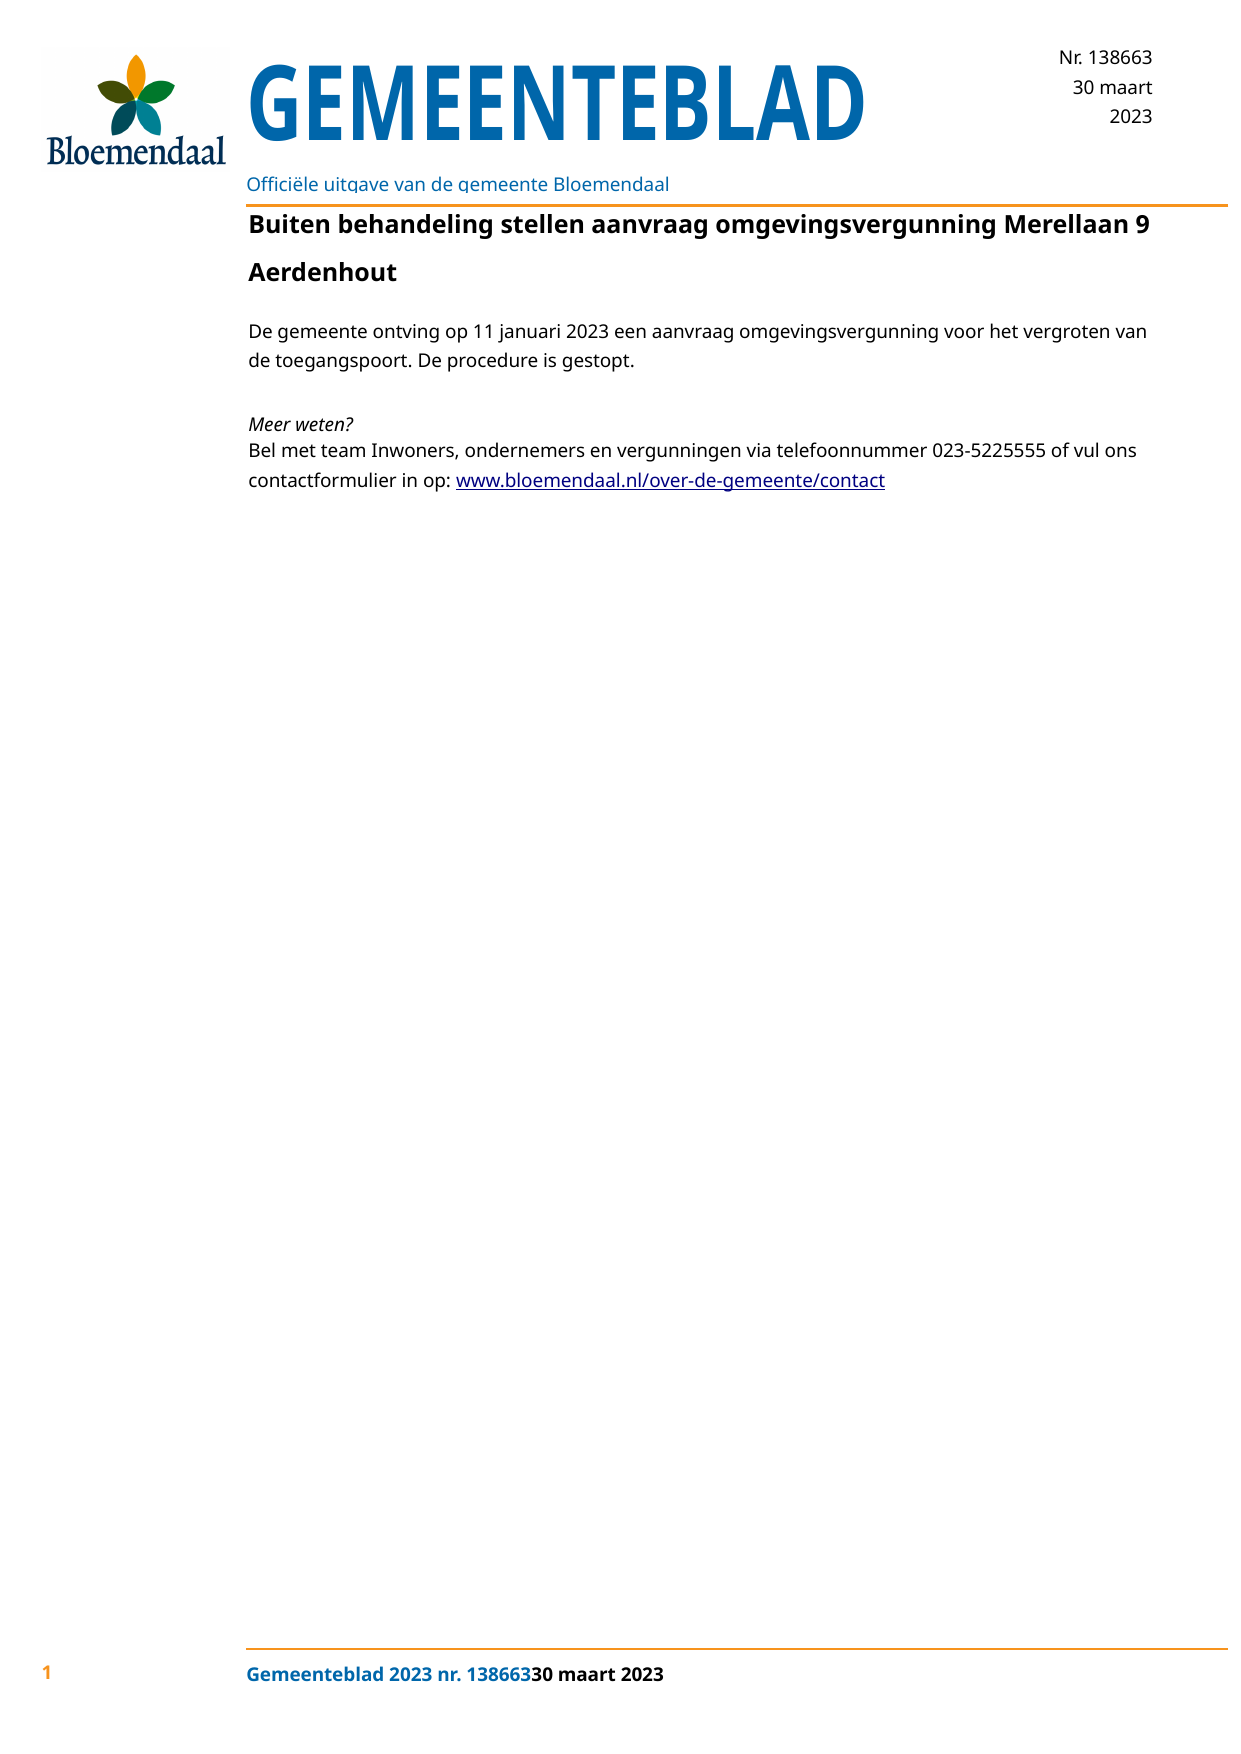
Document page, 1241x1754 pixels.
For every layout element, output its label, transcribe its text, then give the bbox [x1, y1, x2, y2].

text Buiten behandeling stellen aanvraag omgevingsvergunning Merellaan 9 Aerdenhout [248, 207, 1152, 288]
text Meer weten? [248, 411, 1152, 437]
text Bel met team Inwoners, ondernemers en vergunningen via telefoonnummer 023-5225555 of vul ons contactformulier in op: www.bloemendaal.nl/over-de-gemeente/contact [248, 437, 1152, 492]
picture [41, 47, 231, 172]
text De gemeente ontving op 11 januari 2023 een aanvraag omgevingsvergunning voor het vergroten van de toegangspoort. De procedure is gestopt. [248, 318, 1152, 373]
